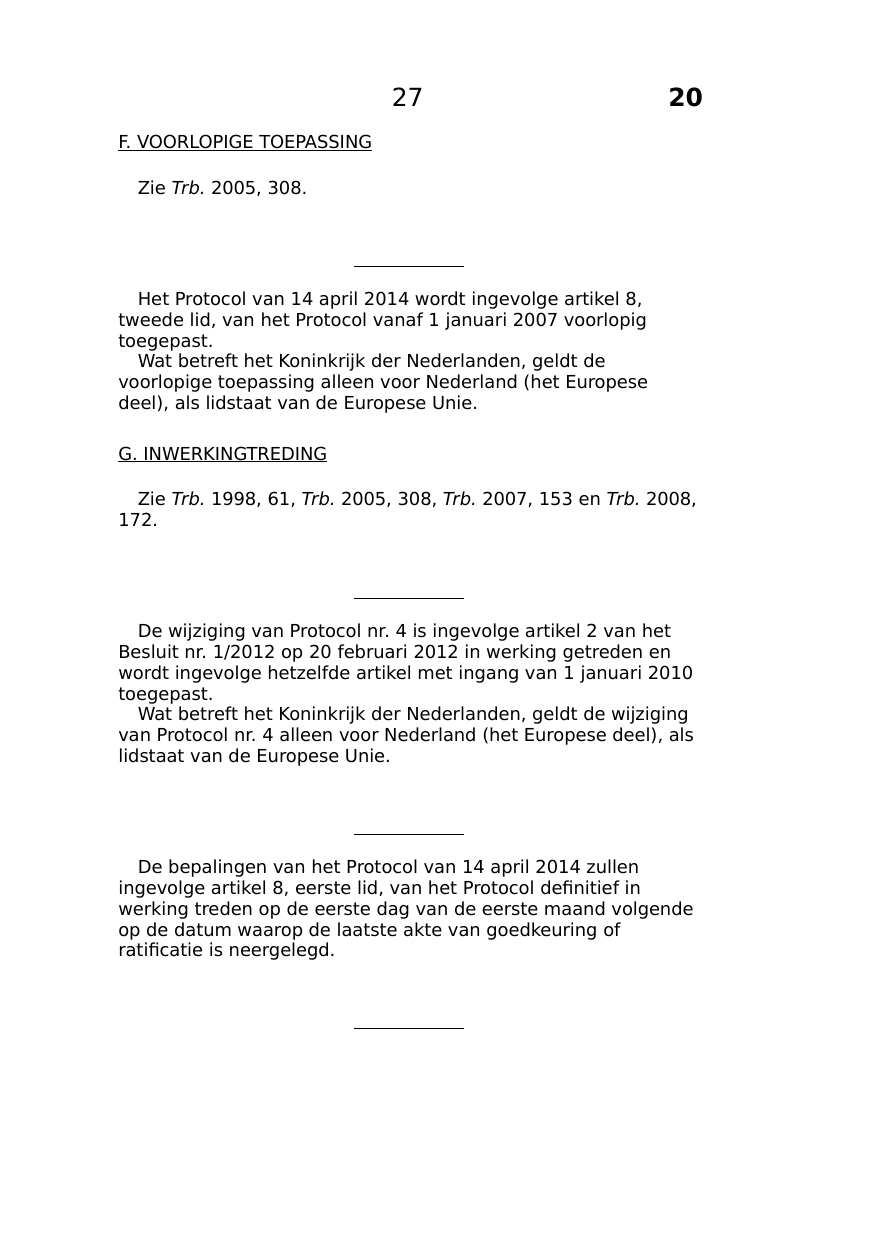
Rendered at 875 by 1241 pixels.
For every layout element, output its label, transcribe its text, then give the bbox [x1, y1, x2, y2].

text Zie Trb. 1998, 61, Trb. 2005, 308, Trb. 2007, 153 en Trb. 2008, 172. [118, 489, 703, 531]
text De wijziging van Protocol nr. 4 is ingevolge artikel 2 van het Besluit nr. 1/2012 op 20 februari 2012 in werking getreden en wordt ingevolge hetzelfde artikel met ingang van 1 januari 2010 toegepast. [118, 621, 703, 704]
subtitle F. VOORLOPIGE TOEPASSING [118, 132, 703, 153]
text Wat betreft het Koninkrijk der Nederlanden, geldt de voorlopige toepassing alleen voor Nederland (het Europese deel), als lidstaat van de Europese Unie. [118, 351, 703, 413]
subtitle G. INWERKINGTREDING [118, 443, 703, 464]
text Het Protocol van 14 april 2014 wordt ingevolge artikel 8, tweede lid, van het Protocol vanaf 1 januari 2007 voorlopig toegepast. [118, 289, 703, 351]
text Zie Trb. 2005, 308. [118, 178, 703, 198]
text De bepalingen van het Protocol van 14 april 2014 zullen ingevolge artikel 8, eerste lid, van het Protocol definitief in werking treden op de eerste dag van de eerste maand volgende op de datum waarop de laatste akte van goedkeuring of ratificatie is neergelegd. [118, 857, 703, 961]
text Wat betreft het Koninkrijk der Nederlanden, geldt de wijziging van Protocol nr. 4 alleen voor Nederland (het Europese deel), als lidstaat van de Europese Unie. [118, 704, 703, 766]
